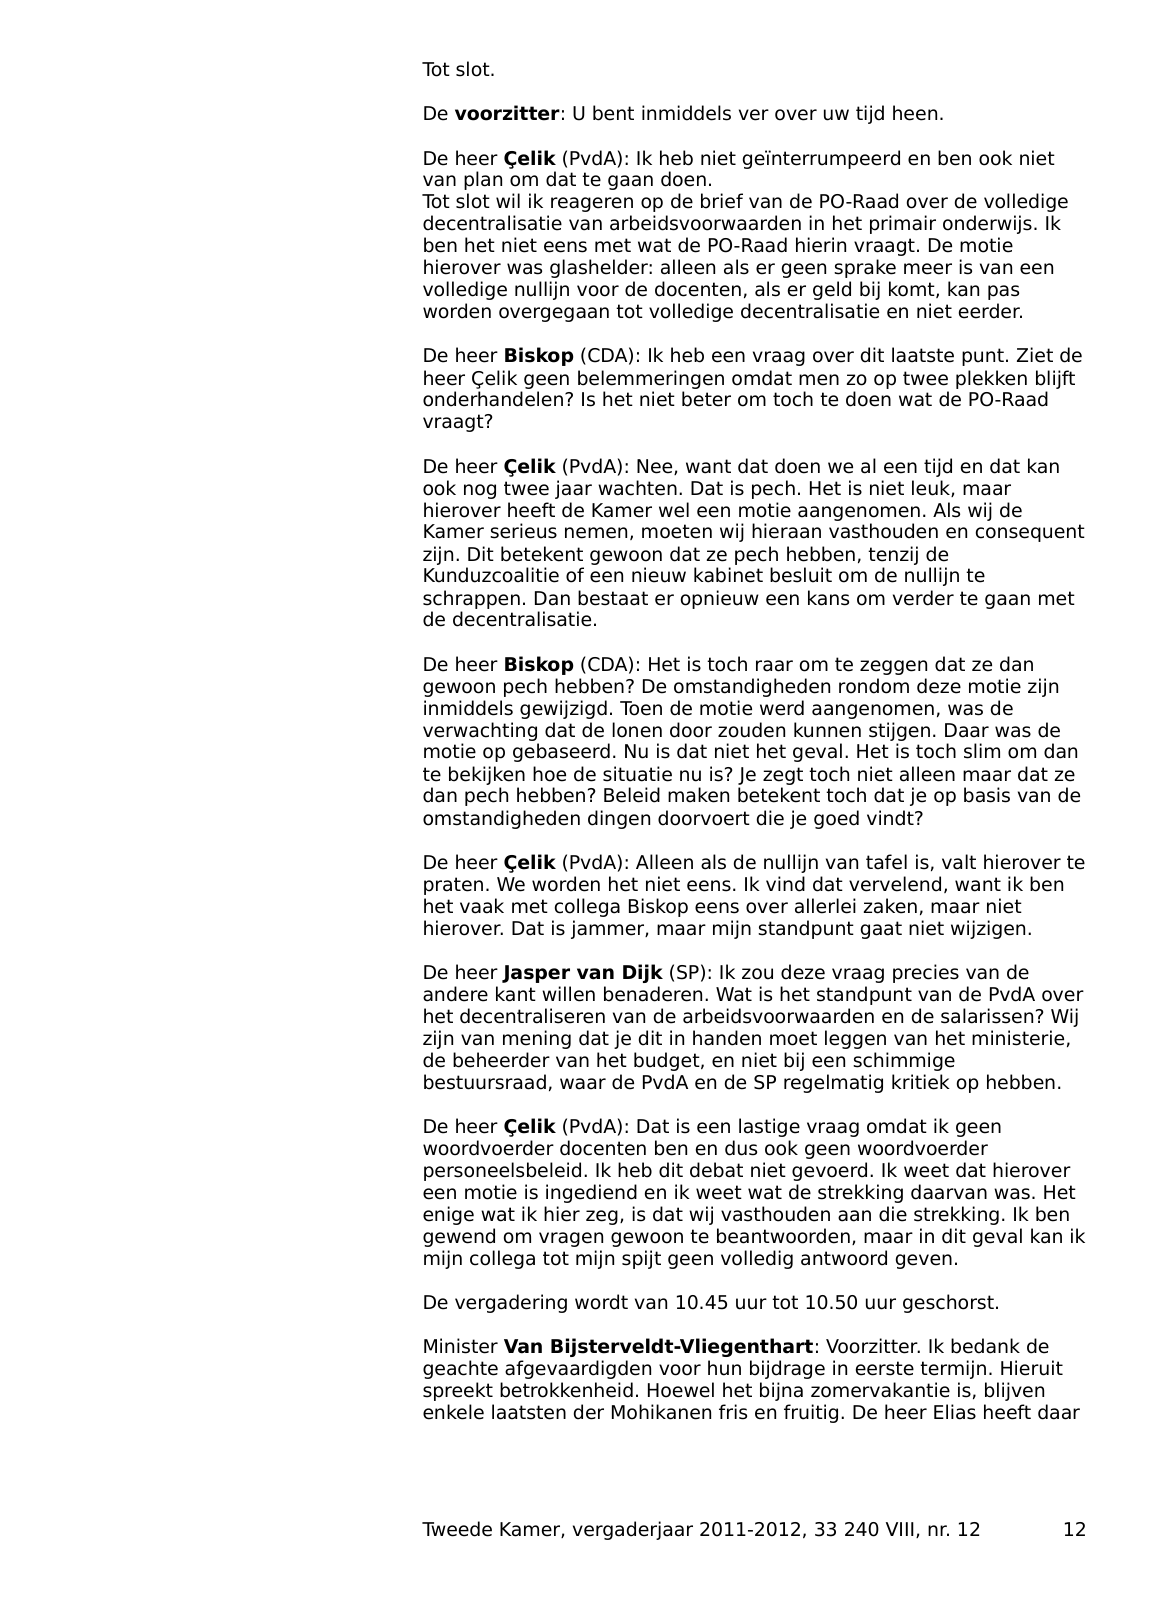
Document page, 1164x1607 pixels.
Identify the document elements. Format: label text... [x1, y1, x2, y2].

text De heer Çelik (PvdA): Nee, want dat doen we al een tijd en dat kan ook nog twee jaar wachten. Dat is pech. Het is niet leuk, maar hierover heeft de Kamer wel een motie aangenomen. Als wij de Kamer serieus nemen, moeten wij hieraan vasthouden en consequent zijn. Dit betekent gewoon dat ze pech hebben, tenzij de Kunduzcoalitie of een nieuw kabinet besluit om de nullijn te schrappen. Dan bestaat er opnieuw een kans om verder te gaan met de decentralisatie. [422, 456, 1087, 631]
text De vergadering wordt van 10.45 uur tot 10.50 uur geschorst. [422, 1292, 1087, 1314]
text Minister Van Bijsterveldt-Vliegenthart: Voorzitter. Ik bedank de geachte afgevaardigden voor hun bijdrage in eerste termijn. Hieruit spreekt betrokkenheid. Hoewel het bijna zomervakantie is, blijven enkele laatsten der Mohikanen fris en fruitig. De heer Elias heeft daar [422, 1336, 1087, 1424]
text Tot slot wil ik reageren op de brief van de PO-Raad over de volledige decentralisatie van arbeidsvoorwaarden in het primair onderwijs. Ik ben het niet eens met wat de PO-Raad hierin vraagt. De motie hierover was glashelder: alleen als er geen sprake meer is van een volledige nullijn voor de docenten, als er geld bij komt, kan pas worden overgegaan tot volledige decentralisatie en niet eerder. [422, 191, 1087, 323]
text Tot slot. [422, 59, 1087, 81]
text De voorzitter: U bent inmiddels ver over uw tijd heen. [422, 103, 1087, 125]
text De heer Biskop (CDA): Ik heb een vraag over dit laatste punt. Ziet de heer Çelik geen belemmeringen omdat men zo op twee plekken blijft onderhandelen? Is het niet beter om toch te doen wat de PO-Raad vraagt? [422, 345, 1087, 433]
text De heer Çelik (PvdA): Dat is een lastige vraag omdat ik geen woordvoerder docenten ben en dus ook geen woordvoerder personeelsbeleid. Ik heb dit debat niet gevoerd. Ik weet dat hierover een motie is ingediend en ik weet wat de strekking daarvan was. Het enige wat ik hier zeg, is dat wij vasthouden aan die strekking. Ik ben gewend om vragen gewoon te beantwoorden, maar in dit geval kan ik mijn collega tot mijn spijt geen volledig antwoord geven. [422, 1116, 1087, 1269]
text De heer Jasper van Dijk (SP): Ik zou deze vraag precies van de andere kant willen benaderen. Wat is het standpunt van de PvdA over het decentraliseren van de arbeidsvoorwaarden en de salarissen? Wij zijn van mening dat je dit in handen moet leggen van het ministerie, de beheerder van het budget, en niet bij een schimmige bestuursraad, waar de PvdA en de SP regelmatig kritiek op hebben. [422, 962, 1087, 1093]
text De heer Biskop (CDA): Het is toch raar om te zeggen dat ze dan gewoon pech hebben? De omstandigheden rondom deze motie zijn inmiddels gewijzigd. Toen de motie werd aangenomen, was de verwachting dat de lonen door zouden kunnen stijgen. Daar was de motie op gebaseerd. Nu is dat niet het geval. Het is toch slim om dan te bekijken hoe de situatie nu is? Je zegt toch niet alleen maar dat ze dan pech hebben? Beleid maken betekent toch dat je op basis van de omstandigheden dingen doorvoert die je goed vindt? [422, 653, 1087, 829]
text De heer Çelik (PvdA): Ik heb niet geïnterrumpeerd en ben ook niet van plan om dat te gaan doen. [422, 147, 1087, 191]
text De heer Çelik (PvdA): Alleen als de nullijn van tafel is, valt hierover te praten. We worden het niet eens. Ik vind dat vervelend, want ik ben het vaak met collega Biskop eens over allerlei zaken, maar niet hierover. Dat is jammer, maar mijn standpunt gaat niet wijzigen. [422, 852, 1087, 939]
